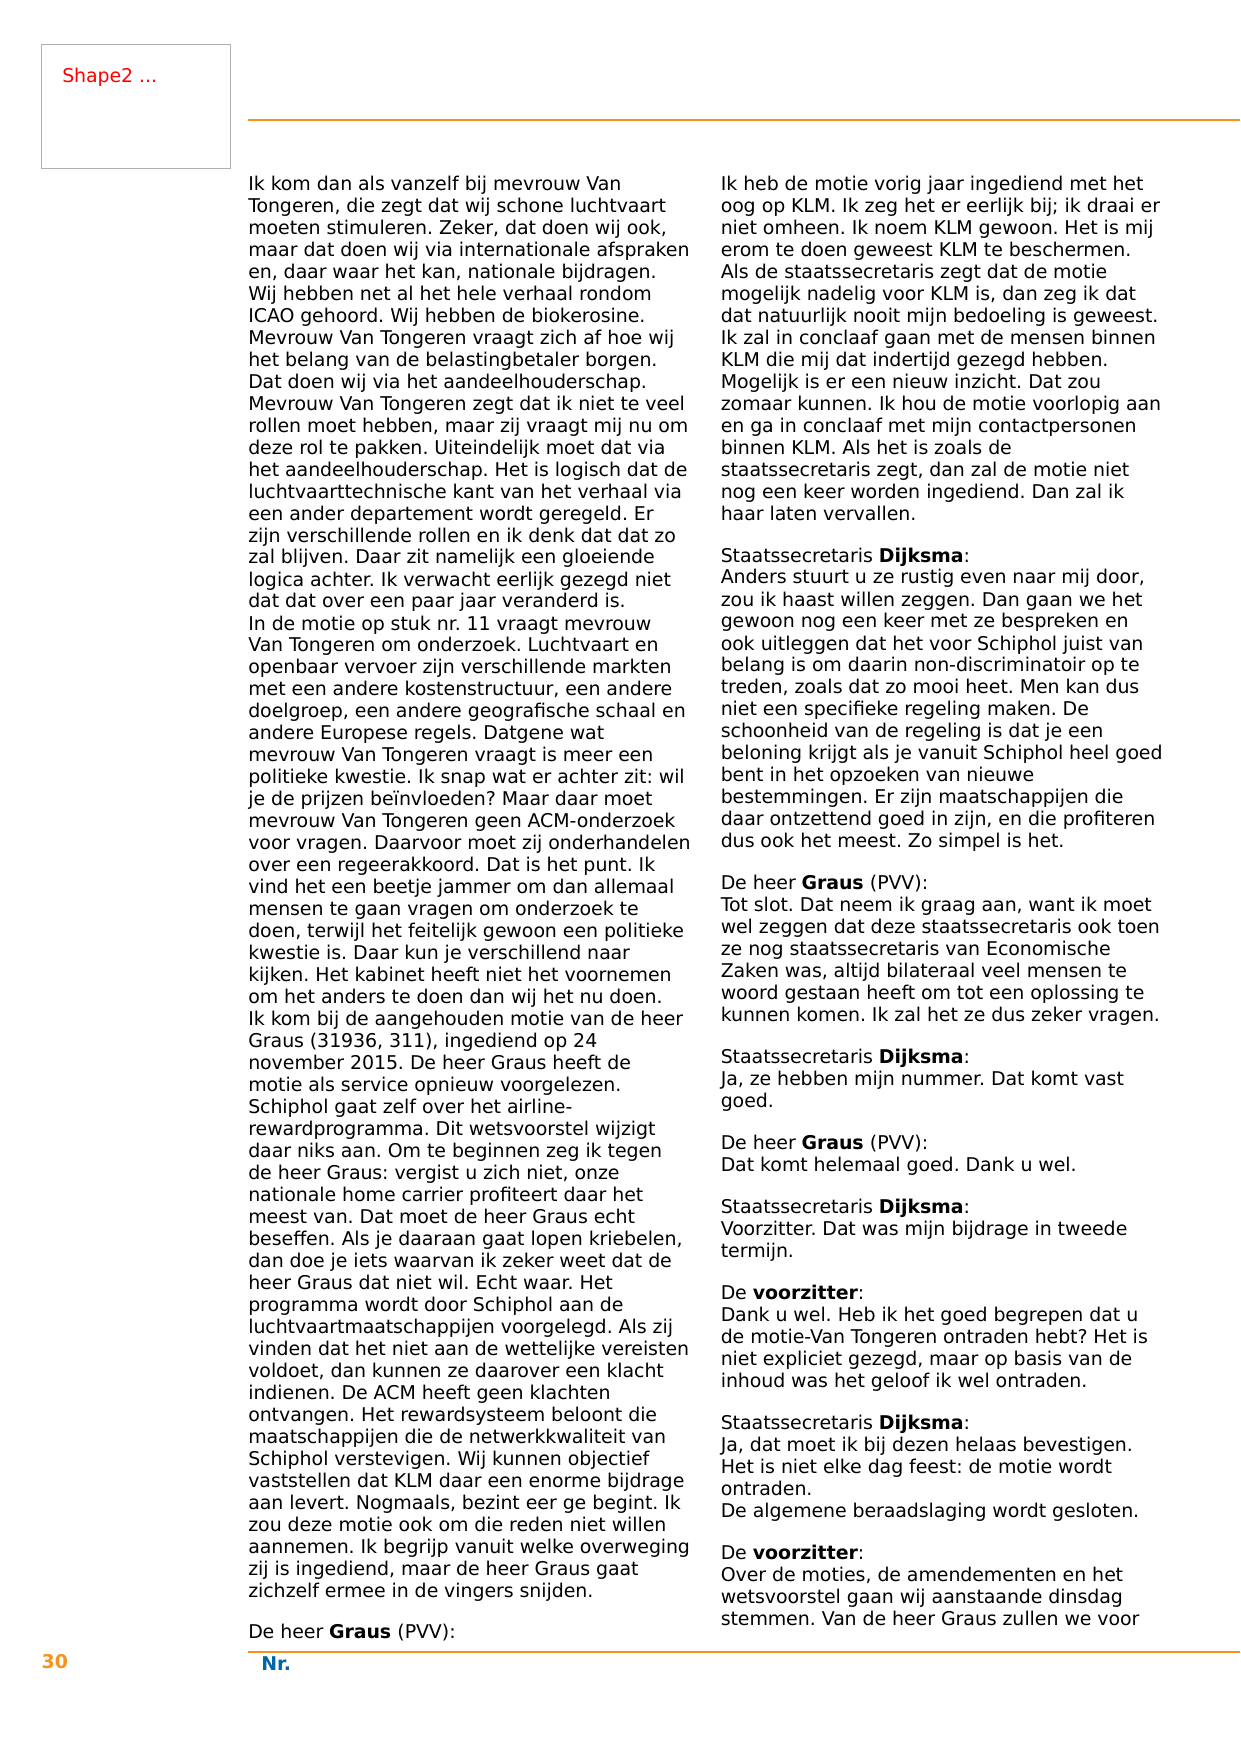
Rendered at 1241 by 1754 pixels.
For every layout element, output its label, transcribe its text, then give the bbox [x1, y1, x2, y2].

text Ik heb de motie vorig jaar ingediend met het oog op KLM. Ik zeg het er eerlijk bij; ik draai er niet omheen. Ik noem KLM gewoon. Het is mij erom te doen geweest KLM te beschermen. Als de staatssecretaris zegt dat de motie mogelijk nadelig voor KLM is, dan zeg ik dat dat natuurlijk nooit mijn bedoeling is geweest. Ik zal in conclaaf gaan met de mensen binnen KLM die mij dat indertijd gezegd hebben. Mogelijk is er een nieuw inzicht. Dat zou zomaar kunnen. Ik hou de motie voorlopig aan en ga in conclaaf met mijn contactpersonen binnen KLM. Als het is zoals de staatssecretaris zegt, dan zal de motie niet nog een keer worden ingediend. Dan zal ik haar laten vervallen. [721, 173, 1163, 524]
text Voorzitter. Dat was mijn bijdrage in tweede termijn. [721, 1218, 1163, 1262]
text Staatssecretaris Dijksma: [721, 1412, 1163, 1434]
text Dat komt helemaal goed. Dank u wel. [721, 1154, 1163, 1176]
text Anders stuurt u ze rustig even naar mij door, zou ik haast willen zeggen. Dan gaan we het gewoon nog een keer met ze bespreken en ook uitleggen dat het voor Schiphol juist van belang is om daarin non-discriminatoir op te treden, zoals dat zo mooi heet. Men kan dus niet een specifieke regeling maken. De schoonheid van de regeling is dat je een beloning krijgt als je vanuit Schiphol heel goed bent in het opzoeken van nieuwe bestemmingen. Er zijn maatschappijen die daar ontzettend goed in zijn, en die profiteren dus ook het meest. Zo simpel is het. [721, 566, 1163, 852]
text Staatssecretaris Dijksma: [721, 544, 1163, 566]
text De heer Graus (PVV): [721, 872, 1163, 894]
text De heer Graus (PVV): [721, 1132, 1163, 1154]
text De algemene beraadslaging wordt gesloten. [721, 1500, 1163, 1522]
text De heer Graus (PVV): [248, 1621, 691, 1643]
text Tot slot. Dat neem ik graag aan, want ik moet wel zeggen dat deze staatssecretaris ook toen ze nog staatssecretaris van Economische Zaken was, altijd bilateraal veel mensen te woord gestaan heeft om tot een oplossing te kunnen komen. Ik zal het ze dus zeker vragen. [721, 894, 1163, 1026]
text Ik kom bij de aangehouden motie van de heer Graus (31936, 311), ingediend op 24 november 2015. De heer Graus heeft de motie als service opnieuw voorgelezen. Schiphol gaat zelf over het airline-rewardprogramma. Dit wetsvoorstel wijzigt daar niks aan. Om te beginnen zeg ik tegen de heer Graus: vergist u zich niet, onze nationale home carrier profiteert daar het meest van. Dat moet de heer Graus echt beseffen. Als je daaraan gaat lopen kriebelen, dan doe je iets waarvan ik zeker weet dat de heer Graus dat niet wil. Echt waar. Het programma wordt door Schiphol aan de luchtvaartmaatschappijen voorgelegd. Als zij vinden dat het niet aan de wettelijke vereisten voldoet, dan kunnen ze daarover een klacht indienen. De ACM heeft geen klachten ontvangen. Het rewardsysteem beloont die maatschappijen die de netwerkkwaliteit van Schiphol verstevigen. Wij kunnen objectief vaststellen dat KLM daar een enorme bijdrage aan levert. Nogmaals, bezint eer ge begint. Ik zou deze motie ook om die reden niet willen aannemen. Ik begrijp vanuit welke overweging zij is ingediend, maar de heer Graus gaat zichzelf ermee in de vingers snijden. [248, 1008, 691, 1601]
text Staatssecretaris Dijksma: [721, 1046, 1163, 1068]
text Ja, dat moet ik bij dezen helaas bevestigen. Het is niet elke dag feest: de motie wordt ontraden. [721, 1434, 1163, 1500]
text In de motie op stuk nr. 11 vraagt mevrouw Van Tongeren om onderzoek. Luchtvaart en openbaar vervoer zijn verschillende markten met een andere kostenstructuur, een andere doelgroep, een andere geografische schaal en andere Europese regels. Datgene wat mevrouw Van Tongeren vraagt is meer een politieke kwestie. Ik snap wat er achter zit: wil je de prijzen beïnvloeden? Maar daar moet mevrouw Van Tongeren geen ACM-onderzoek voor vragen. Daarvoor moet zij onderhandelen over een regeerakkoord. Dat is het punt. Ik vind het een beetje jammer om dan allemaal mensen te gaan vragen om onderzoek te doen, terwijl het feitelijk gewoon een politieke kwestie is. Daar kun je verschillend naar kijken. Het kabinet heeft niet het voornemen om het anders te doen dan wij het nu doen. [248, 612, 691, 1008]
text Over de moties, de amendementen en het wetsvoorstel gaan wij aanstaande dinsdag stemmen. Van de heer Graus zullen we voor [721, 1564, 1163, 1629]
text Ik kom dan als vanzelf bij mevrouw Van Tongeren, die zegt dat wij schone luchtvaart moeten stimuleren. Zeker, dat doen wij ook, maar dat doen wij via internationale afspraken en, daar waar het kan, nationale bijdragen. Wij hebben net al het hele verhaal rondom ICAO gehoord. Wij hebben de biokerosine. Mevrouw Van Tongeren vraagt zich af hoe wij het belang van de belastingbetaler borgen. Dat doen wij via het aandeelhouderschap. Mevrouw Van Tongeren zegt dat ik niet te veel rollen moet hebben, maar zij vraagt mij nu om deze rol te pakken. Uiteindelijk moet dat via het aandeelhouderschap. Het is logisch dat de luchtvaarttechnische kant van het verhaal via een ander departement wordt geregeld. Er zijn verschillende rollen en ik denk dat dat zo zal blijven. Daar zit namelijk een gloeiende logica achter. Ik verwacht eerlijk gezegd niet dat dat over een paar jaar veranderd is. [248, 173, 691, 612]
text Dank u wel. Heb ik het goed begrepen dat u de motie-Van Tongeren ontraden hebt? Het is niet expliciet gezegd, maar op basis van de inhoud was het geloof ik wel ontraden. [721, 1304, 1163, 1392]
text De voorzitter: [721, 1542, 1163, 1564]
text Staatssecretaris Dijksma: [721, 1196, 1163, 1218]
text De voorzitter: [721, 1282, 1163, 1304]
text Ja, ze hebben mijn nummer. Dat komt vast goed. [721, 1068, 1163, 1112]
